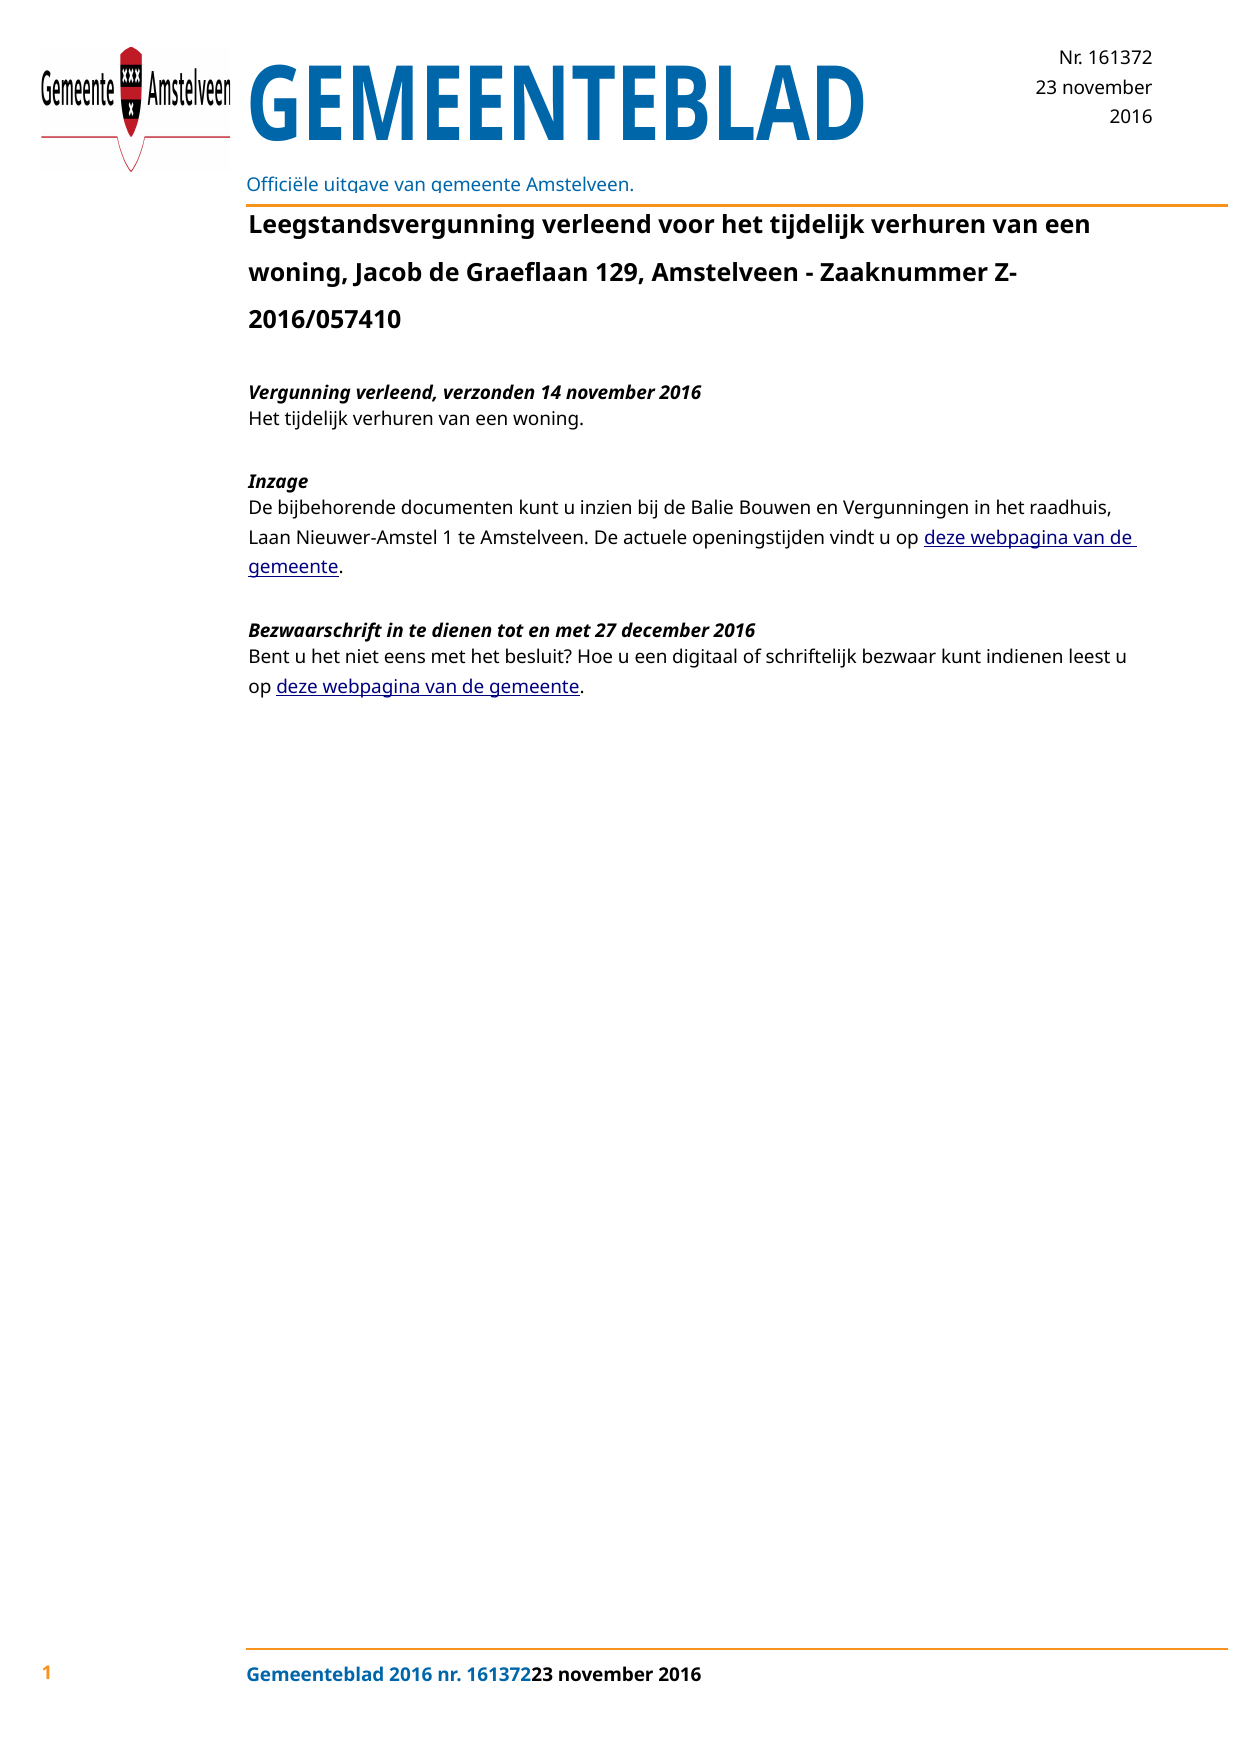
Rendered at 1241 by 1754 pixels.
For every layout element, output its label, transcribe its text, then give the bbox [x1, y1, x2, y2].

text De bijbehorende documenten kunt u inzien bij de Balie Bouwen en Vergunningen in het raadhuis, Laan Nieuwer-Amstel 1 te Amstelveen. De actuele openingstijden vindt u op deze webpagina van de gemeente. [248, 494, 1152, 579]
text Bezwaarschrift in te dienen tot en met 27 december 2016 [248, 618, 1152, 643]
picture [41, 47, 231, 172]
text Bent u het niet eens met het besluit? Hoe u een digitaal of schriftelijk bezwaar kunt indienen leest u op deze webpagina van de gemeente. [248, 643, 1152, 699]
text Leegstandsvergunning verleend voor het tijdelijk verhuren van een woning, Jacob de Graeflaan 129, Amstelveen - Zaaknummer Z-2016/057410 [248, 207, 1152, 336]
text Vergunning verleend, verzonden 14 november 2016 [248, 379, 1152, 405]
text Inzage [248, 469, 1152, 494]
text Het tijdelijk verhuren van een woning. [248, 405, 1152, 431]
